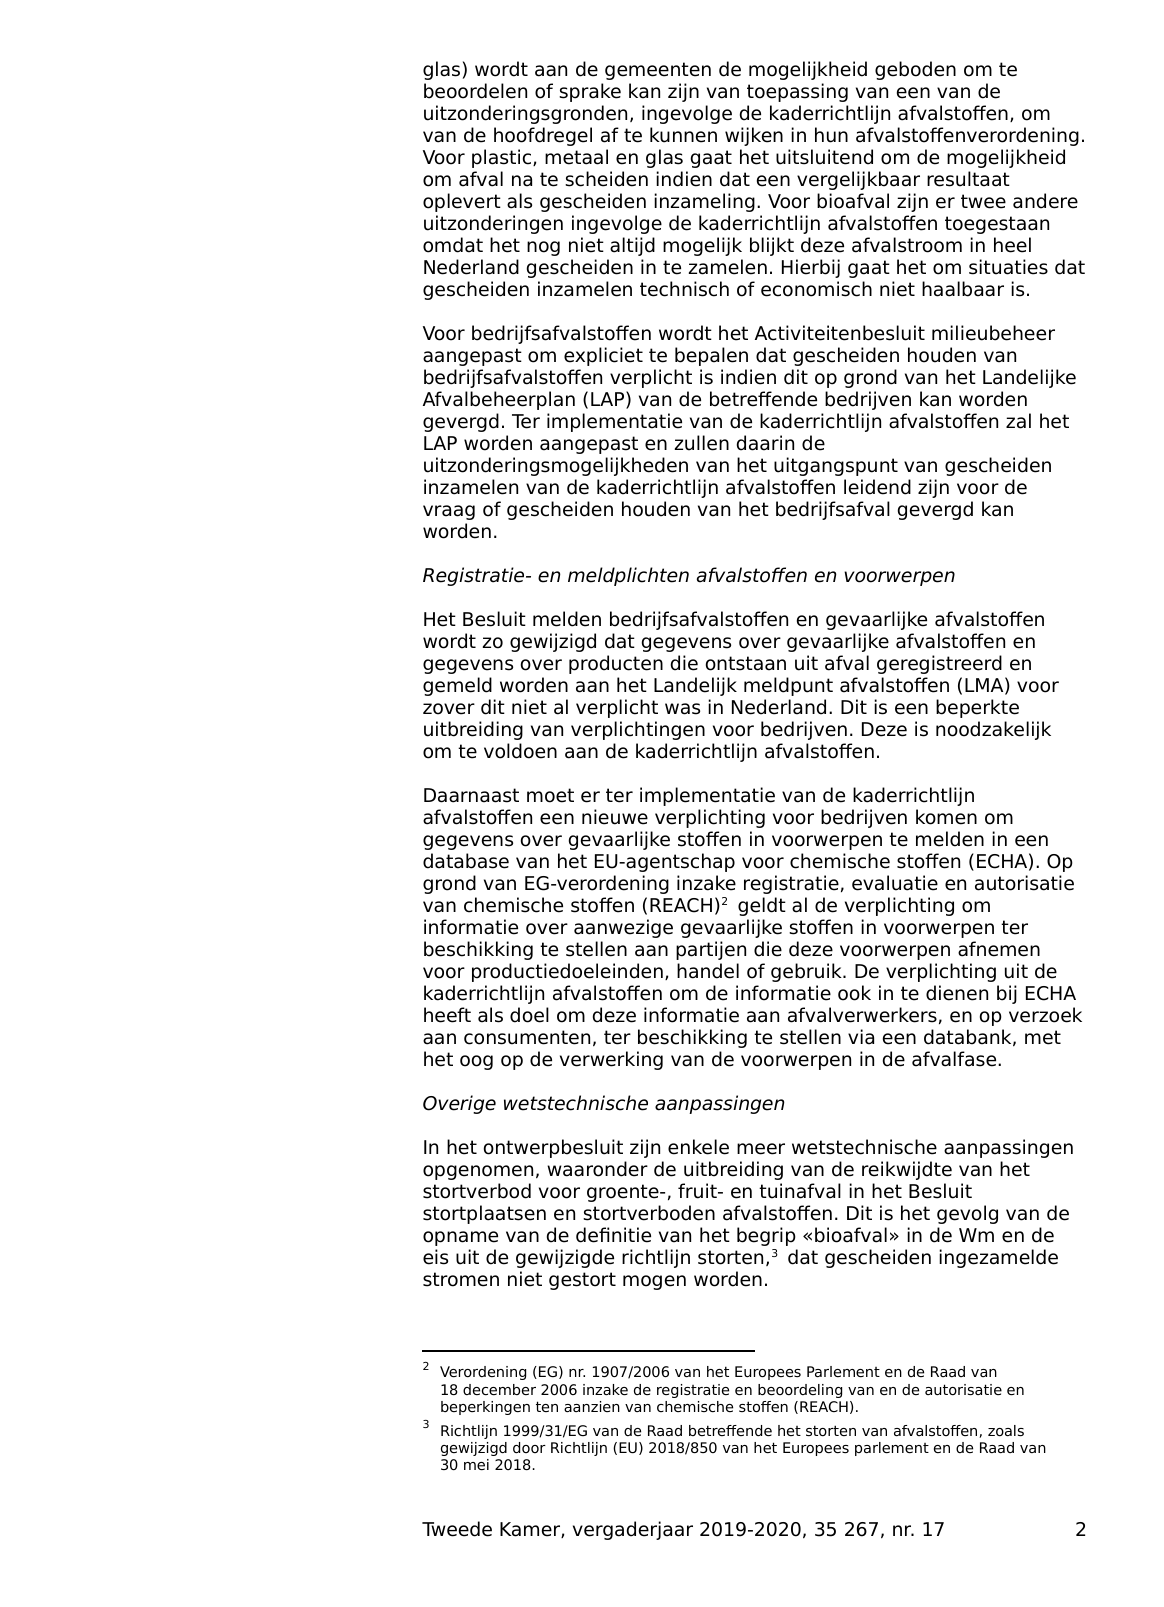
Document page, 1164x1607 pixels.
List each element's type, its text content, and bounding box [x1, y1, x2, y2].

text Het Besluit melden bedrijfsafvalstoffen en gevaarlijke afvalstoffen wordt zo gewijzigd dat gegevens over gevaarlijke afvalstoffen en gegevens over producten die ontstaan uit afval geregistreerd en gemeld worden aan het Landelijk meldpunt afvalstoffen (LMA) voor zover dit niet al verplicht was in Nederland. Dit is een beperkte uitbreiding van verplichtingen voor bedrijven. Deze is noodzakelijk om te voldoen aan de kaderrichtlijn afvalstoffen. [422, 609, 1087, 763]
text glas) wordt aan de gemeenten de mogelijkheid geboden om te beoordelen of sprake kan zijn van toepassing van een van de uitzonderingsgronden, ingevolge de kaderrichtlijn afvalstoffen, om van de hoofdregel af te kunnen wijken in hun afvalstoffenverordening. Voor plastic, metaal en glas gaat het uitsluitend om de mogelijkheid om afval na te scheiden indien dat een vergelijkbaar resultaat oplevert als gescheiden inzameling. Voor bioafval zijn er twee andere uitzonderingen ingevolge de kaderrichtlijn afvalstoffen toegestaan omdat het nog niet altijd mogelijk blijkt deze afvalstroom in heel Nederland gescheiden in te zamelen. Hierbij gaat het om situaties dat gescheiden inzamelen technisch of economisch niet haalbaar is. [422, 59, 1087, 301]
text Voor bedrijfsafvalstoffen wordt het Activiteitenbesluit milieubeheer aangepast om expliciet te bepalen dat gescheiden houden van bedrijfsafvalstoffen verplicht is indien dit op grond van het Landelijke Afvalbeheerplan (LAP) van de betreffende bedrijven kan worden gevergd. Ter implementatie van de kaderrichtlijn afvalstoffen zal het LAP worden aangepast en zullen daarin de uitzonderingsmogelijkheden van het uitgangspunt van gescheiden inzamelen van de kaderrichtlijn afvalstoffen leidend zijn voor de vraag of gescheiden houden van het bedrijfsafval gevergd kan worden. [422, 323, 1087, 543]
subtitle Overige wetstechnische aanpassingen [422, 1093, 1087, 1115]
text In het ontwerpbesluit zijn enkele meer wetstechnische aanpassingen opgenomen, waaronder de uitbreiding van de reikwijdte van het stortverbod voor groente-, fruit- en tuinafval in het Besluit stortplaatsen en stortverboden afvalstoffen. Dit is het gevolg van de opname van de definitie van het begrip «bioafval» in de Wm en de eis uit de gewijzigde richtlijn storten, dat gescheiden ingezamelde stromen niet gestort mogen worden. [422, 1137, 1087, 1291]
text Richtlijn 1999/31/EG van de Raad betreffende het storten van afvalstoffen, zoals gewijzigd door Richtlijn (EU) 2018/850 van het Europees parlement en de Raad van 30 mei 2018. [422, 1418, 1087, 1474]
subtitle Registratie- en meldplichten afvalstoffen en voorwerpen [422, 565, 1087, 587]
text Verordening (EG) nr. 1907/2006 van het Europees Parlement en de Raad van 18 december 2006 inzake de registratie en beoordeling van en de autorisatie en beperkingen ten aanzien van chemische stoffen (REACH). [422, 1360, 1087, 1416]
text Daarnaast moet er ter implementatie van de kaderrichtlijn afvalstoffen een nieuwe verplichting voor bedrijven komen om gegevens over gevaarlijke stoffen in voorwerpen te melden in een database van het EU-agentschap voor chemische stoffen (ECHA). Op grond van EG-verordening inzake registratie, evaluatie en autorisatie van chemische stoffen (REACH) geldt al de verplichting om informatie over aanwezige gevaarlijke stoffen in voorwerpen ter beschikking te stellen aan partijen die deze voorwerpen afnemen voor productiedoeleinden, handel of gebruik. De verplichting uit de kaderrichtlijn afvalstoffen om de informatie ook in te dienen bij ECHA heeft als doel om deze informatie aan afvalverwerkers, en op verzoek aan consumenten, ter beschikking te stellen via een databank, met het oog op de verwerking van de voorwerpen in de afvalfase. [422, 785, 1087, 1071]
